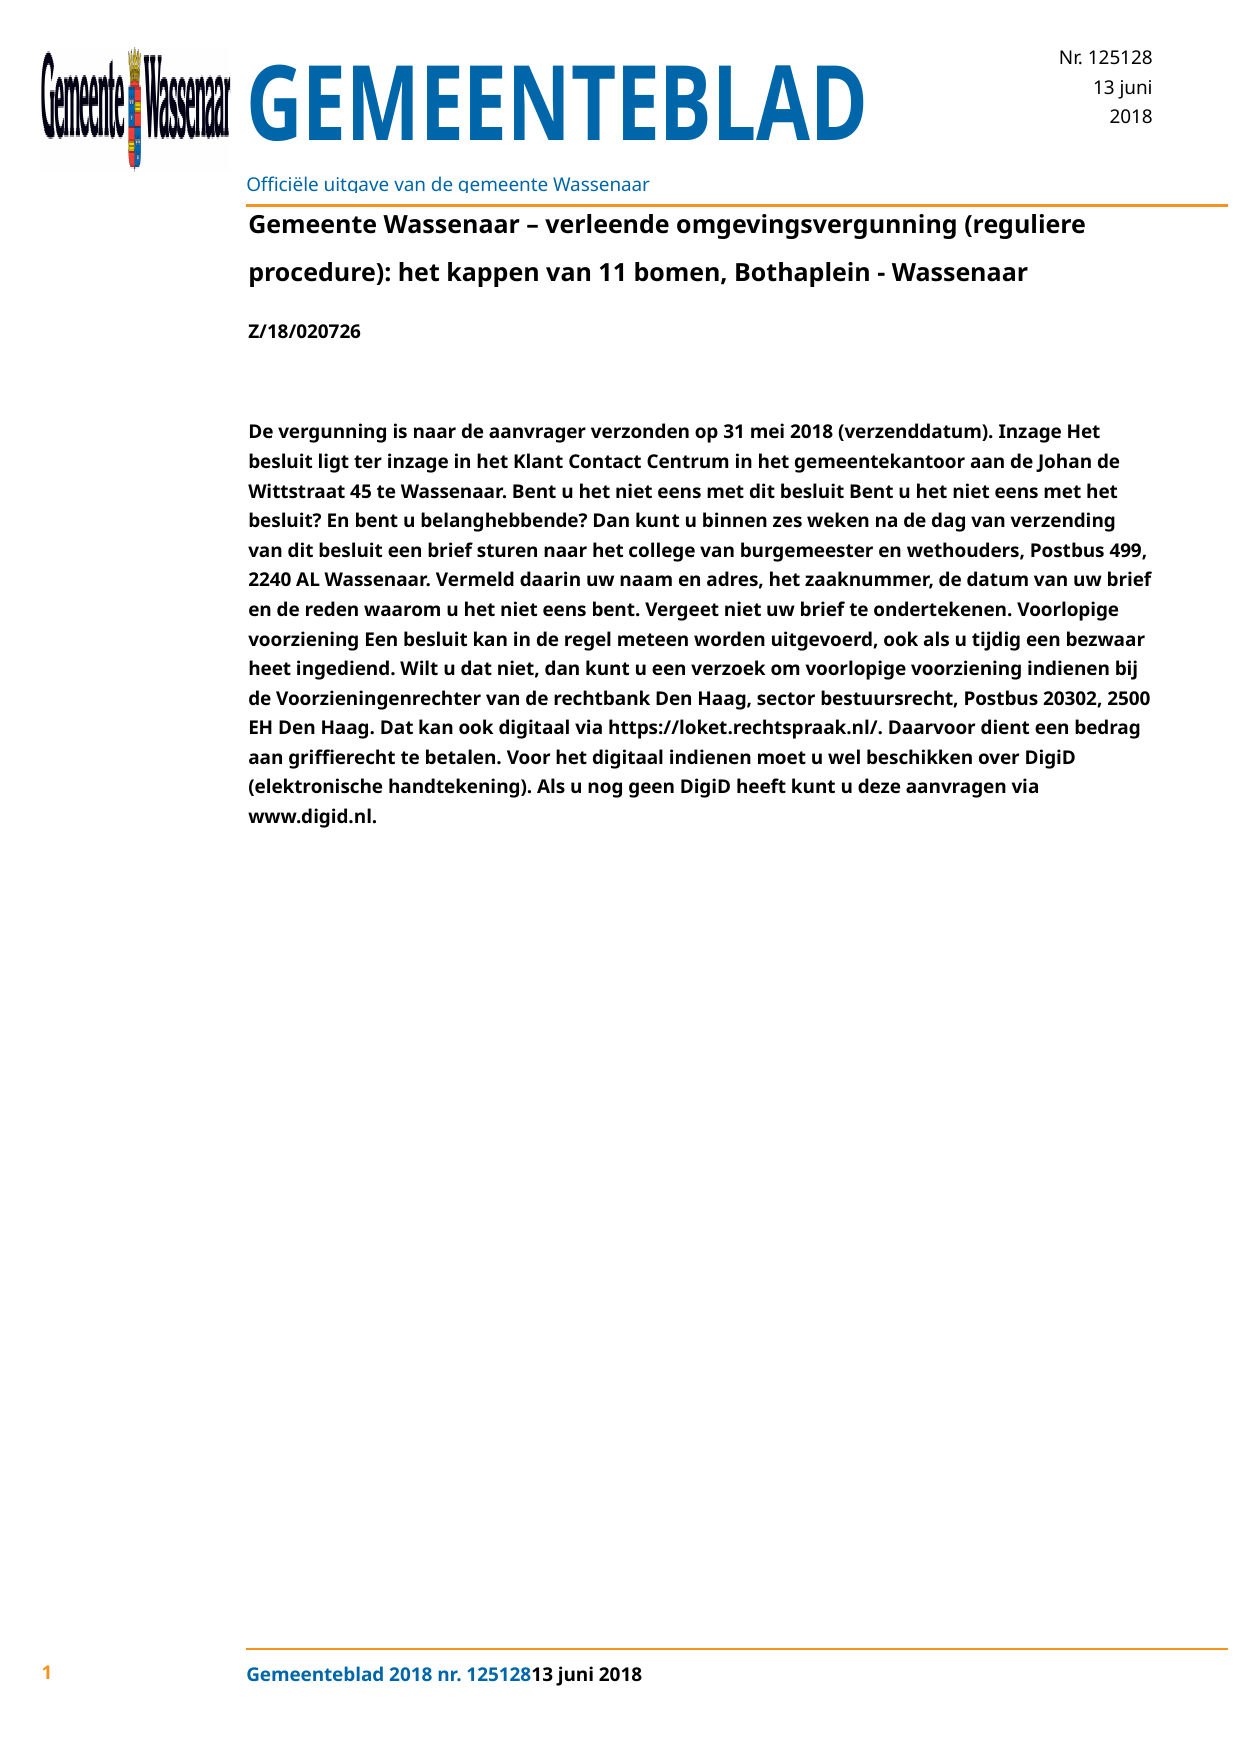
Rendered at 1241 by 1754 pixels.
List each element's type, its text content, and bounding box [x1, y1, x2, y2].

text Gemeente Wassenaar – verleende omgevingsvergunning (reguliere procedure): het kappen van 11 bomen, Bothaplein - Wassenaar [248, 207, 1152, 288]
picture [41, 47, 231, 172]
text Z/18/020726 [248, 318, 1152, 344]
text De vergunning is naar de aanvrager verzonden op 31 mei 2018 (verzenddatum). Inzage Het besluit ligt ter inzage in het Klant Contact Centrum in het gemeentekantoor aan de Johan de Wittstraat 45 te Wassenaar. Bent u het niet eens met dit besluit Bent u het niet eens met het besluit? En bent u belanghebbende? Dan kunt u binnen zes weken na de dag van verzending van dit besluit een brief sturen naar het college van burgemeester en wethouders, Postbus 499, 2240 AL Wassenaar. Vermeld daarin uw naam en adres, het zaaknummer, de datum van uw brief en de reden waarom u het niet eens bent. Vergeet niet uw brief te ondertekenen. Voorlopige voorziening Een besluit kan in de regel meteen worden uitgevoerd, ook als u tijdig een bezwaar heet ingediend. Wilt u dat niet, dan kunt u een verzoek om voorlopige voorziening indienen bij de Voorzieningenrechter van de rechtbank Den Haag, sector bestuursrecht, Postbus 20302, 2500 EH Den Haag. Dat kan ook digitaal via https://loket.rechtspraak.nl/. Daarvoor dient een bedrag aan griffierecht te betalen. Voor het digitaal indienen moet u wel beschikken over DigiD (elektronische handtekening). Als u nog geen DigiD heeft kunt u deze aanvragen via www.digid.nl. [248, 419, 1152, 829]
